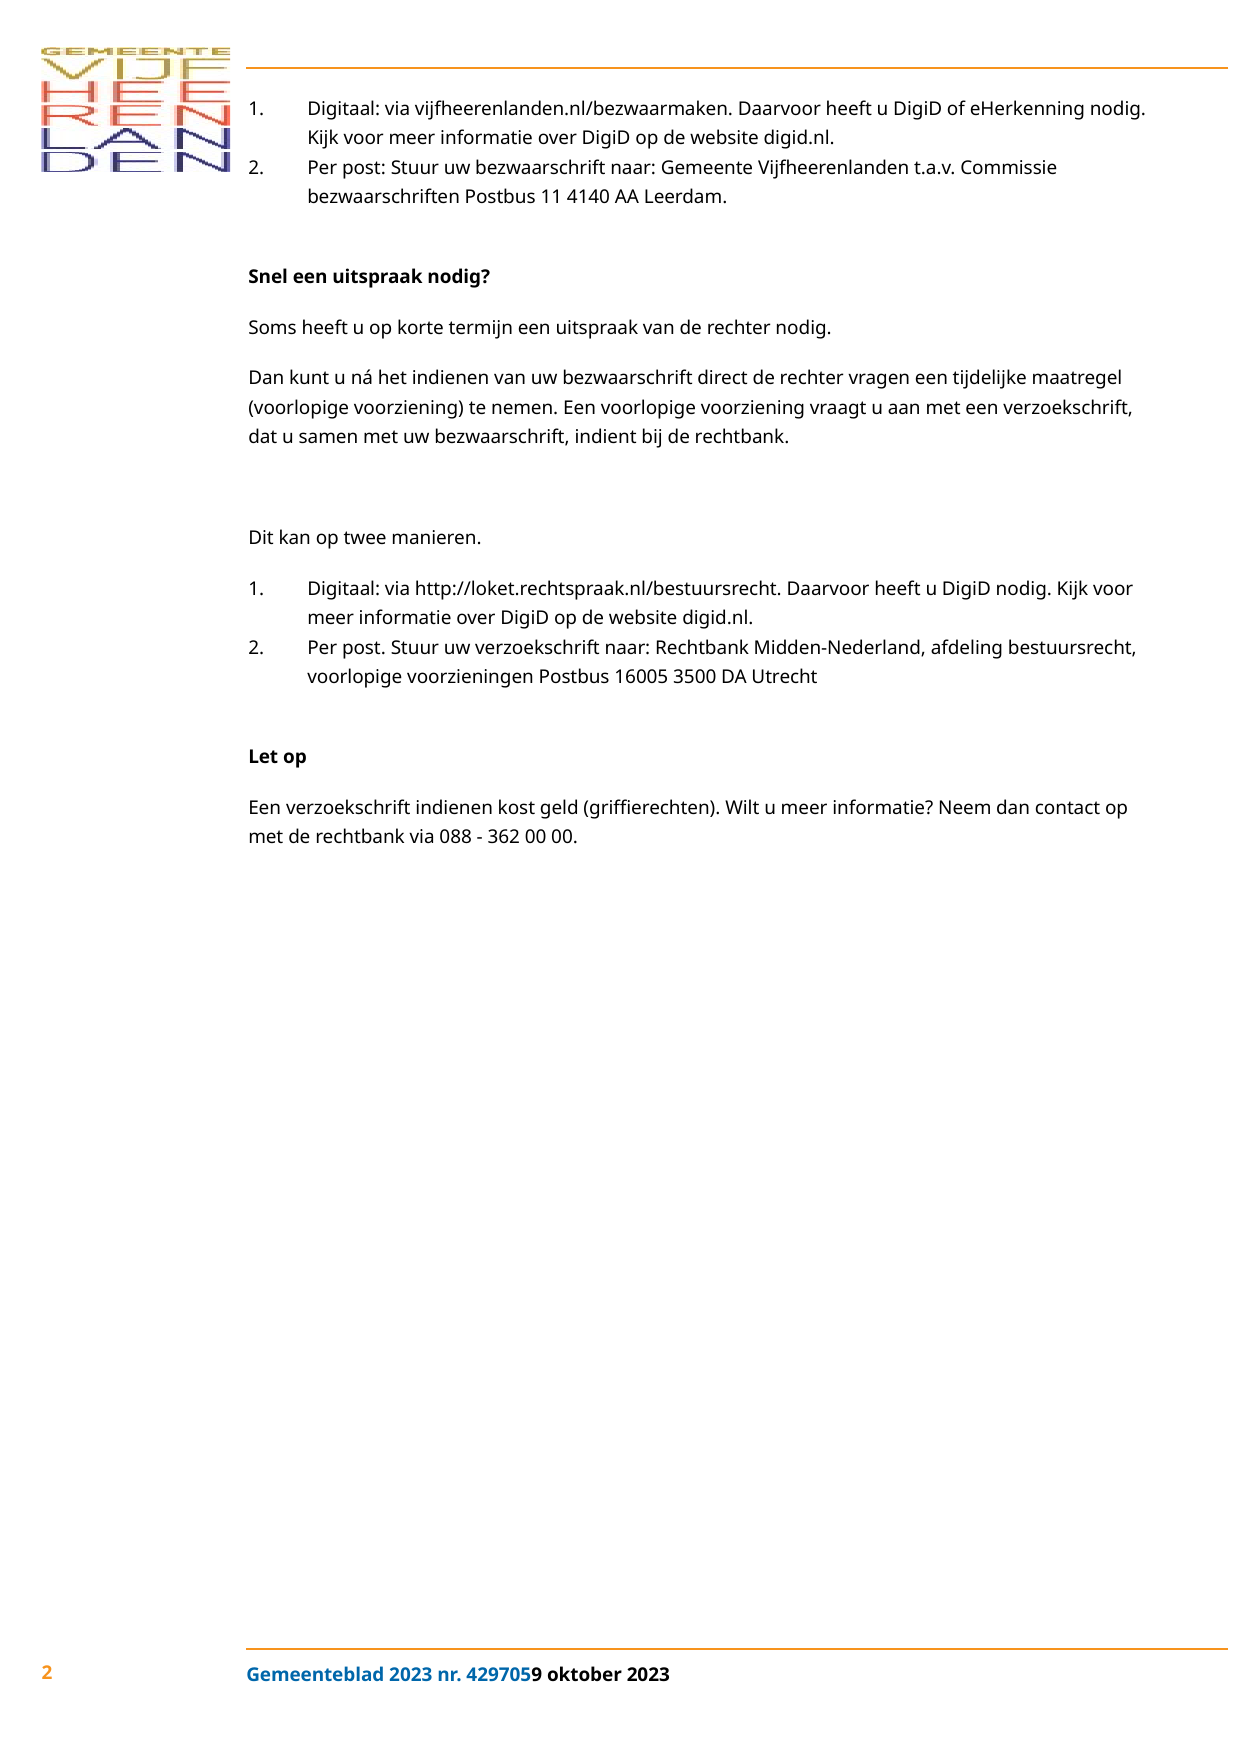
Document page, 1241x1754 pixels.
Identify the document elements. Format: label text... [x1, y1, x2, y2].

text Dan kunt u ná het indienen van uw bezwaarschrift direct de rechter vragen een tijdelijke maatregel (voorlopige voorziening) te nemen. Een voorlopige voorziening vraagt u aan met een verzoekschrift, dat u samen met uw bezwaarschrift, indient bij de rechtbank. [248, 364, 1152, 449]
text Een verzoekschrift indienen kost geld (griffierechten). Wilt u meer informatie? Neem dan contact op met de rechtbank via 088 - 362 00 00. [248, 794, 1152, 849]
list Per post: Stuur uw bezwaarschrift naar: Gemeente Vijfheerenlanden t.a.v. Commissie bezwaarschriften Postbus 11 4140 AA Leerdam. [248, 154, 1152, 209]
picture [41, 47, 231, 172]
text Dit kan op twee manieren. [248, 524, 1152, 550]
text Let op [248, 743, 1152, 769]
text Snel een uitspraak nodig? [248, 263, 1152, 289]
list Per post. Stuur uw verzoekschrift naar: Rechtbank Midden-Nederland, afdeling bestuursrecht, voorlopige voorzieningen Postbus 16005 3500 DA Utrecht [248, 634, 1152, 689]
list Digitaal: via vijfheerenlanden.nl/bezwaarmaken. Daarvoor heeft u DigiD of eHerkenning nodig. Kijk voor meer informatie over DigiD op de website digid.nl. [248, 95, 1152, 150]
list Digitaal: via http://loket.rechtspraak.nl/bestuursrecht. Daarvoor heeft u DigiD nodig. Kijk voor meer informatie over DigiD op de website digid.nl. [248, 575, 1152, 630]
text Soms heeft u op korte termijn een uitspraak van de rechter nodig. [248, 314, 1152, 340]
